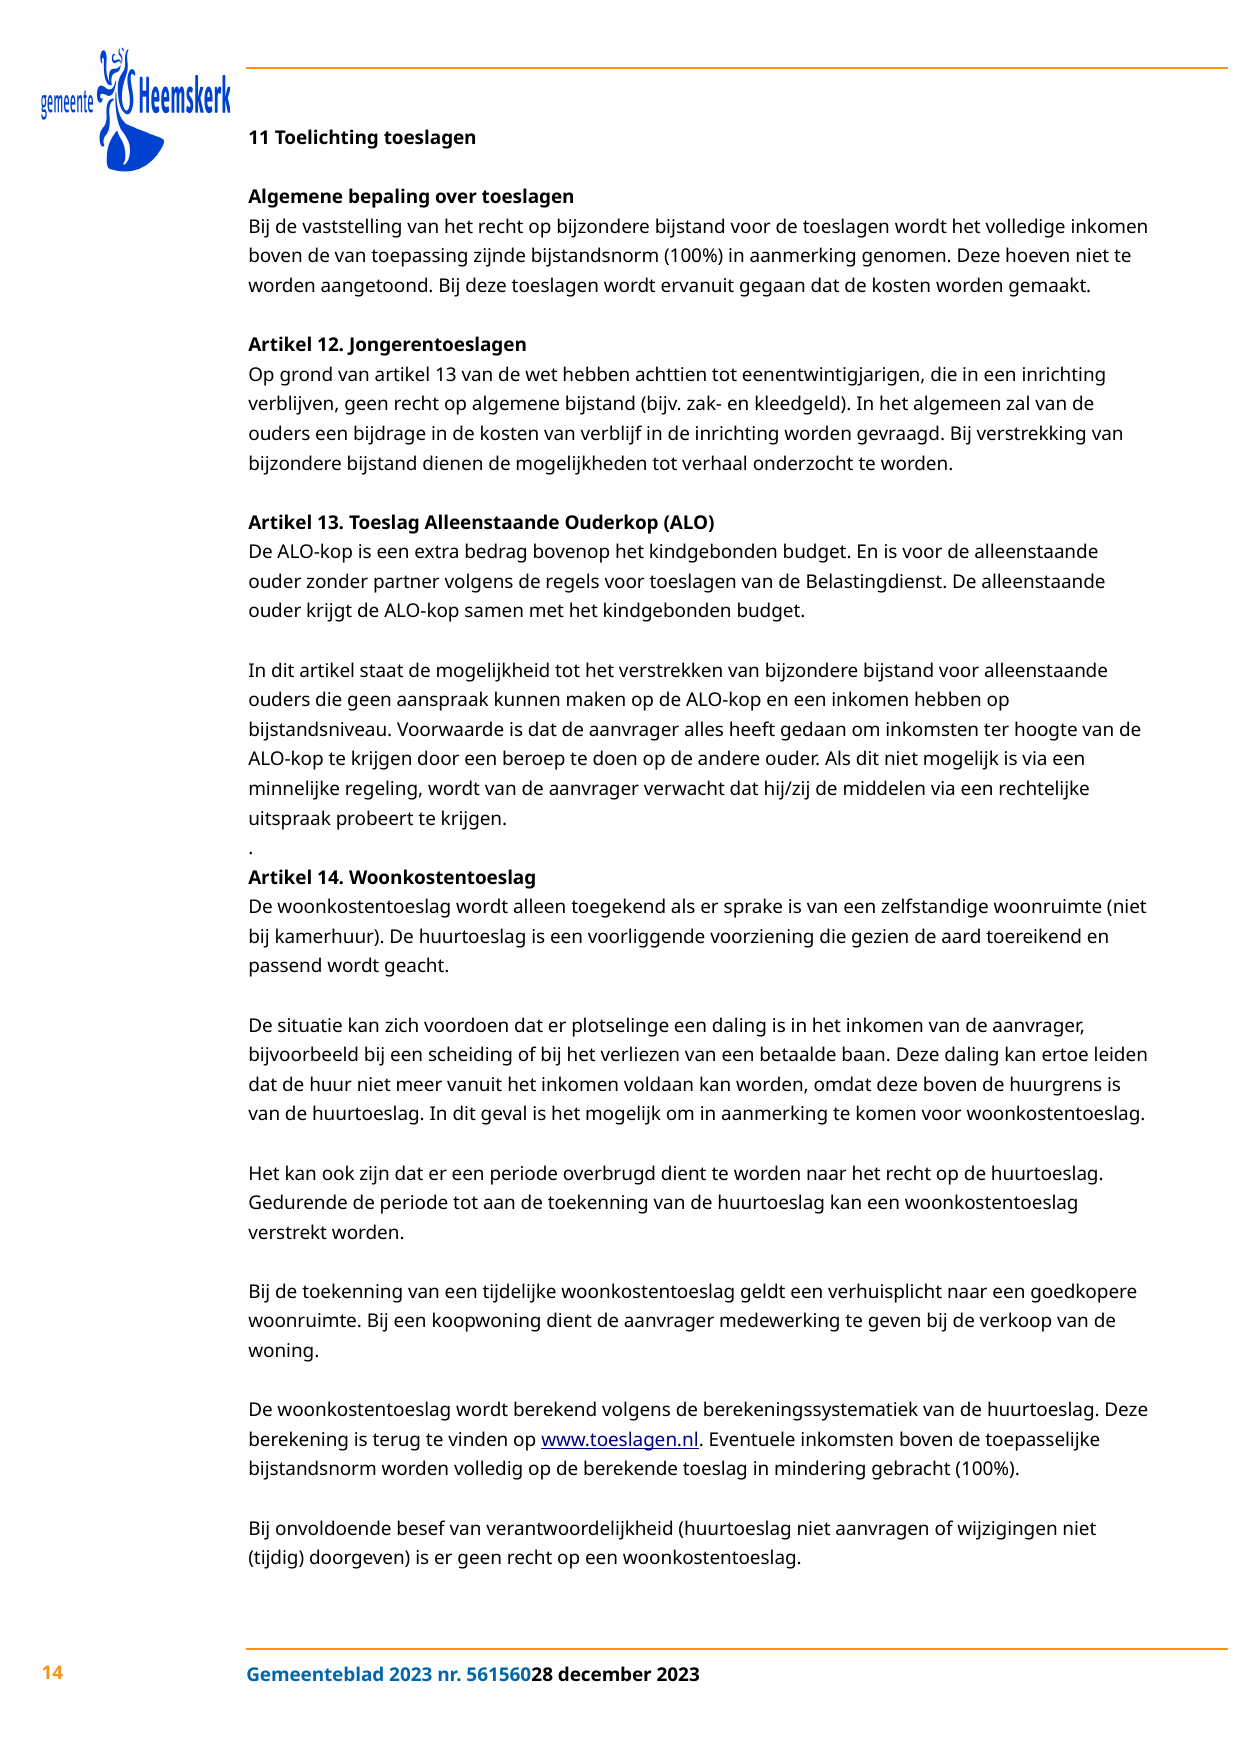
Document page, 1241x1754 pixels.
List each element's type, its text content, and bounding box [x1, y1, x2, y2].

text . [248, 834, 1152, 860]
text De situatie kan zich voordoen dat er plotselinge een daling is in het inkomen van de aanvrager, bijvoorbeeld bij een scheiding of bij het verliezen van een betaalde baan. Deze daling kan ertoe leiden dat de huur niet meer vanuit het inkomen voldaan kan worden, omdat deze boven de huurgrens is van de huurtoeslag. In dit geval is het mogelijk om in aanmerking te komen voor woonkostentoeslag. [248, 1012, 1152, 1126]
text De woonkostentoeslag wordt alleen toegekend als er sprake is van een zelfstandige woonruimte (niet bij kamerhuur). De huurtoeslag is een voorliggende voorziening die gezien de aard toereikend en passend wordt geacht. [248, 893, 1152, 978]
text 11 Toelichting toeslagen [248, 124, 1152, 150]
text Op grond van artikel 13 van de wet hebben achttien tot eenentwintigjarigen, die in een inrichting verblijven, geen recht op algemene bijstand (bijv. zak- en kleedgeld). In het algemeen zal van de ouders een bijdrage in de kosten van verblijf in de inrichting worden gevraagd. Bij verstrekking van bijzondere bijstand dienen de mogelijkheden tot verhaal onderzocht te worden. [248, 361, 1152, 476]
text Bij onvoldoende besef van verantwoordelijkheid (huurtoeslag niet aanvragen of wijzigingen niet (tijdig) doorgeven) is er geen recht op een woonkostentoeslag. [248, 1515, 1152, 1570]
text De ALO-kop is een extra bedrag bovenop het kindgebonden budget. En is voor de alleenstaande ouder zonder partner volgens de regels voor toeslagen van de Belastingdienst. De alleenstaande ouder krijgt de ALO-kop samen met het kindgebonden budget. [248, 538, 1152, 623]
text In dit artikel staat de mogelijkheid tot het verstrekken van bijzondere bijstand voor alleenstaande ouders die geen aanspraak kunnen maken op de ALO-kop en een inkomen hebben op bijstandsniveau. Voorwaarde is dat de aanvrager alles heeft gedaan om inkomsten ter hoogte van de ALO-kop te krijgen door een beroep te doen op de andere ouder. Als dit niet mogelijk is via een minnelijke regeling, wordt van de aanvrager verwacht dat hij/zij de middelen via een rechtelijke uitspraak probeert te krijgen. [248, 657, 1152, 831]
picture [41, 47, 231, 172]
text Bij de toekenning van een tijdelijke woonkostentoeslag geldt een verhuisplicht naar een goedkopere woonruimte. Bij een koopwoning dient de aanvrager medewerking te geven bij de verkoop van de woning. [248, 1278, 1152, 1363]
text De woonkostentoeslag wordt berekend volgens de berekeningssystematiek van de huurtoeslag. Deze berekening is terug te vinden op www.toeslagen.nl. Eventuele inkomsten boven de toepasselijke bijstandsnorm worden volledig op de berekende toeslag in mindering gebracht (100%). [248, 1396, 1152, 1481]
text Algemene bepaling over toeslagen [248, 183, 1152, 209]
text Artikel 12. Jongerentoeslagen [248, 331, 1152, 357]
text Bij de vaststelling van het recht op bijzondere bijstand voor de toeslagen wordt het volledige inkomen boven de van toepassing zijnde bijstandsnorm (100%) in aanmerking genomen. Deze hoeven niet te worden aangetoond. Bij deze toeslagen wordt ervanuit gegaan dat de kosten worden gemaakt. [248, 213, 1152, 298]
text Artikel 13. Toeslag Alleenstaande Ouderkop (ALO) [248, 509, 1152, 535]
text Artikel 14. Woonkostentoeslag [248, 864, 1152, 890]
text Het kan ook zijn dat er een periode overbrugd dient te worden naar het recht op de huurtoeslag. Gedurende de periode tot aan de toekenning van de huurtoeslag kan een woonkostentoeslag verstrekt worden. [248, 1160, 1152, 1245]
